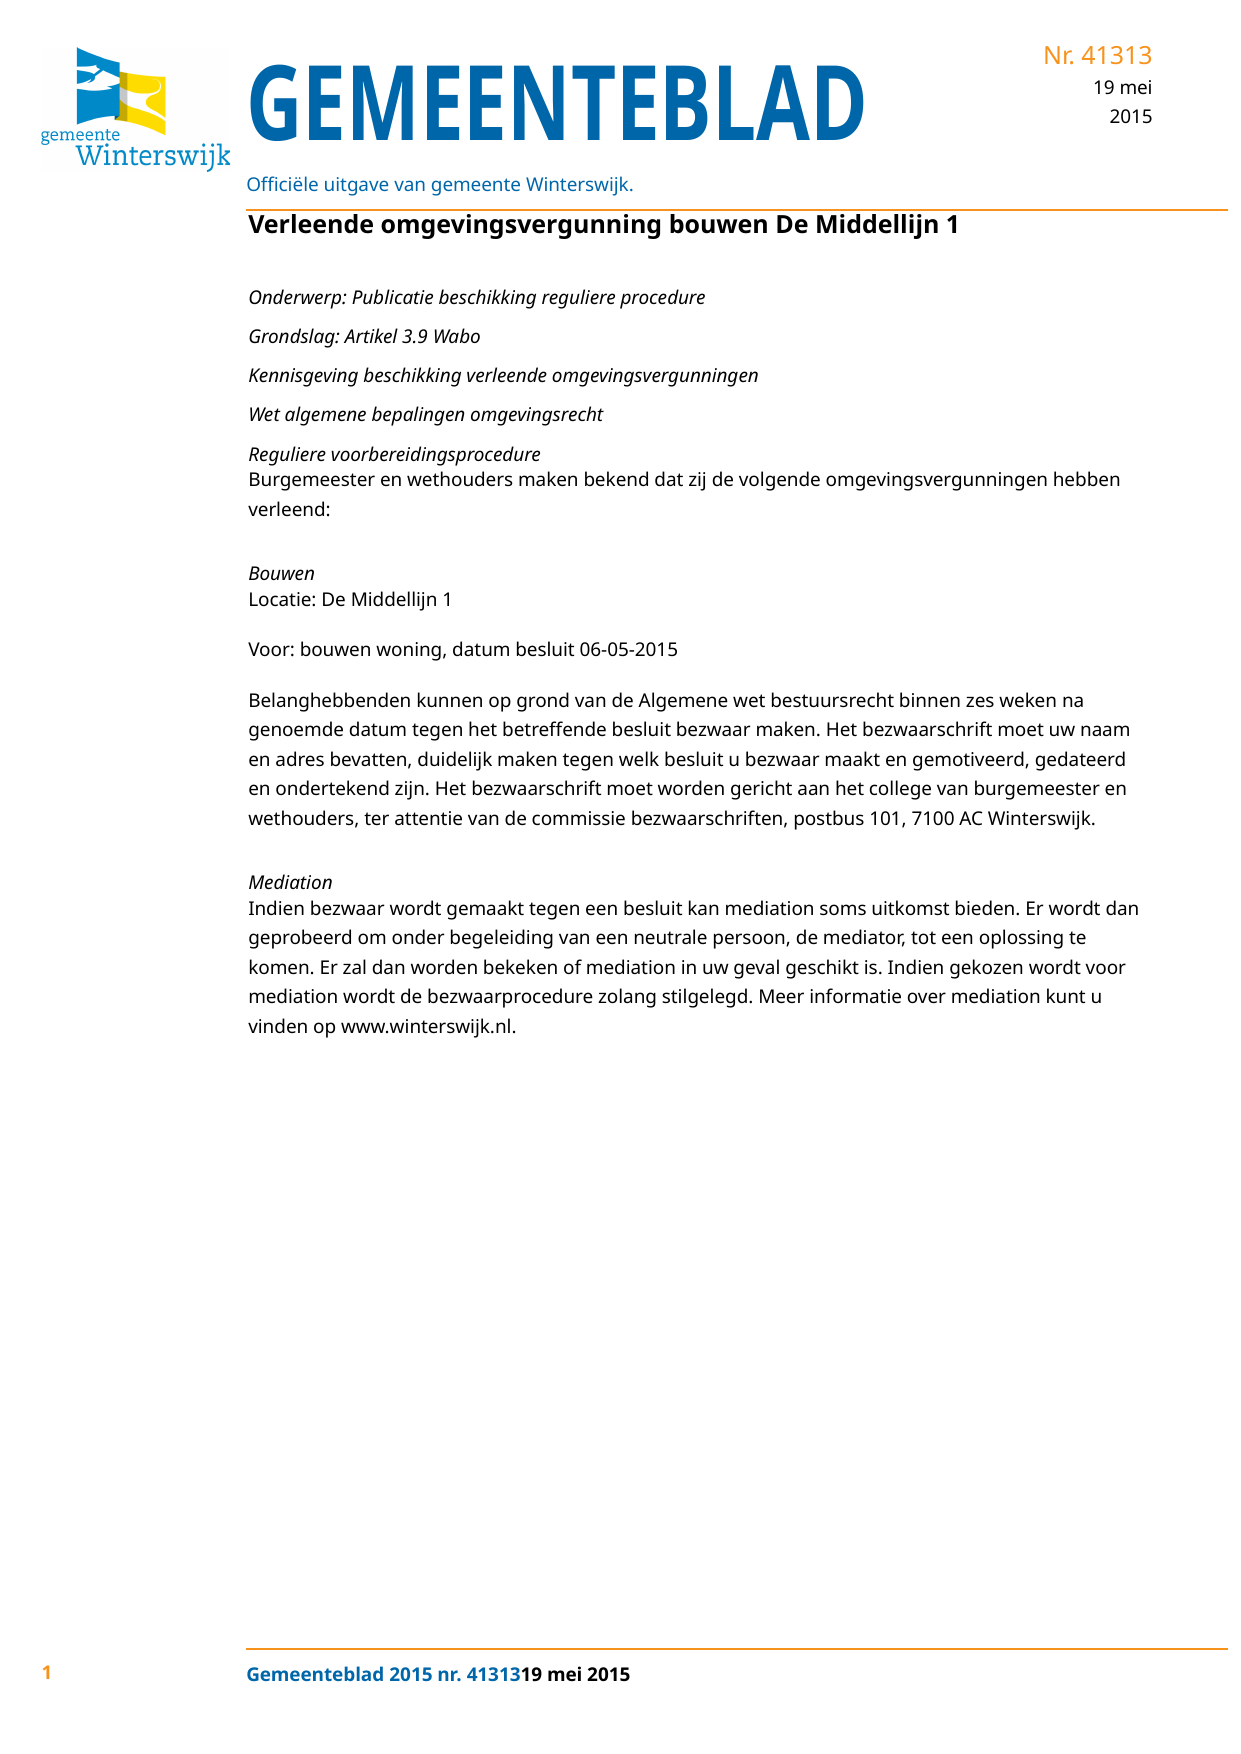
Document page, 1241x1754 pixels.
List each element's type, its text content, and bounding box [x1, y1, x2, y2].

text Kennisgeving beschikking verleende omgevingsvergunningen [248, 362, 1152, 388]
text Bouwen [248, 560, 1152, 586]
text Voor: bouwen woning, datum besluit 06-05-2015 [248, 636, 1152, 662]
text Verleende omgevingsvergunning bouwen De Middellijn 1 [248, 211, 1152, 241]
text Grondslag: Artikel 3.9 Wabo [248, 323, 1152, 349]
text Mediation [248, 869, 1152, 895]
text Reguliere voorbereidingsprocedure [248, 441, 1152, 467]
text Belanghebbenden kunnen op grond van de Algemene wet bestuursrecht binnen zes weken na genoemde datum tegen het betreffende besluit bezwaar maken. Het bezwaarschrift moet uw naam en adres bevatten, duidelijk maken tegen welk besluit u bezwaar maakt en gemotiveerd, gedateerd en ondertekend zijn. Het bezwaarschrift moet worden gericht aan het college van burgemeester en wethouders, ter attentie van de commissie bezwaarschriften, postbus 101, 7100 AC Winterswijk. [248, 687, 1152, 831]
text Onderwerp: Publicatie beschikking reguliere procedure [248, 284, 1152, 309]
text Burgemeester en wethouders maken bekend dat zij de volgende omgevingsvergunningen hebben verleend: [248, 467, 1152, 522]
picture [41, 47, 231, 172]
text Wet algemene bepalingen omgevingsrecht [248, 402, 1152, 427]
text Indien bezwaar wordt gemaakt tegen een besluit kan mediation soms uitkomst bieden. Er wordt dan geprobeerd om onder begeleiding van een neutrale persoon, de mediator, tot een oplossing te komen. Er zal dan worden bekeken of mediation in uw geval geschikt is. Indien gekozen wordt voor mediation wordt de bezwaarprocedure zolang stilgelegd. Meer informatie over mediation kunt u vinden op www.winterswijk.nl. [248, 895, 1152, 1039]
picture [225, 153, 231, 162]
text Locatie: De Middellijn 1 [248, 586, 1152, 612]
